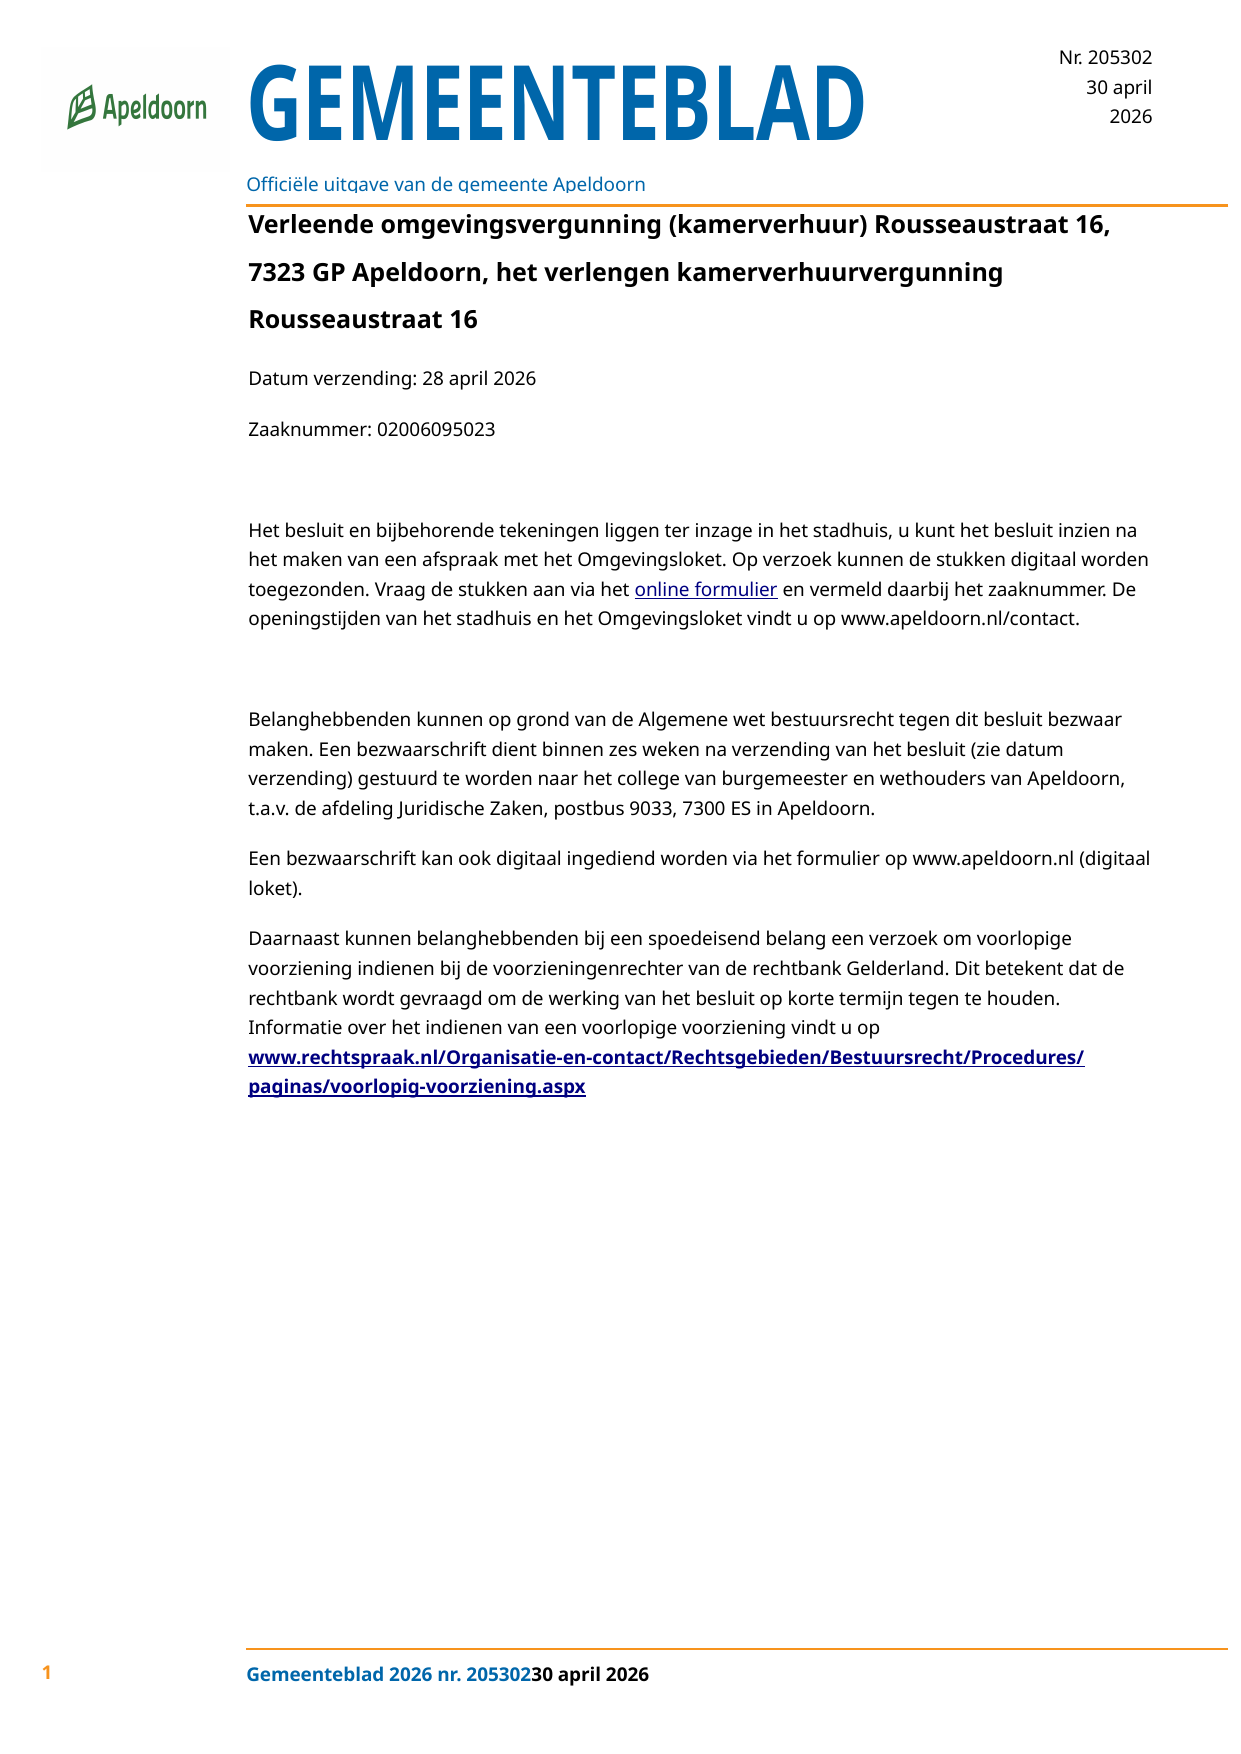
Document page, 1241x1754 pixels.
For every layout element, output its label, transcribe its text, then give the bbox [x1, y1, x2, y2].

text Het besluit en bijbehorende tekeningen liggen ter inzage in het stadhuis, u kunt het besluit inzien na het maken van een afspraak met het Omgevingsloket. Op verzoek kunnen de stukken digitaal worden toegezonden. Vraag de stukken aan via het online formulier en vermeld daarbij het zaaknummer. De openingstijden van het stadhuis en het Omgevingsloket vindt u op www.apeldoorn.nl/contact. [248, 517, 1152, 631]
text Belanghebbenden kunnen op grond van de Algemene wet bestuursrecht tegen dit besluit bezwaar maken. Een bezwaarschrift dient binnen zes weken na verzending van het besluit (zie datum verzending) gestuurd te worden naar het college van burgemeester en wethouders van Apeldoorn, t.a.v. de afdeling Juridische Zaken, postbus 9033, 7300 ES in Apeldoorn. [248, 706, 1152, 821]
text Een bezwaarschrift kan ook digitaal ingediend worden via het formulier op www.apeldoorn.nl (digitaal loket). [248, 846, 1152, 901]
text Datum verzending: 28 april 2026 [248, 366, 1152, 391]
text Daarnaast kunnen belanghebbenden bij een spoedeisend belang een verzoek om voorlopige voorziening indienen bij de voorzieningenrechter van de rechtbank Gelderland. Dit betekent dat de rechtbank wordt gevraagd om de werking van het besluit op korte termijn tegen te houden. Informatie over het indienen van een voorlopige voorziening vindt u op www.rechtspraak.nl/Organisatie-en-contact/Rechtsgebieden/Bestuursrecht/Procedures/paginas/voorlopig-voorziening.aspx [248, 926, 1152, 1099]
picture [41, 47, 231, 172]
text Verleende omgevingsvergunning (kamerverhuur) Rousseaustraat 16, 7323 GP Apeldoorn, het verlengen kamerverhuurvergunning Rousseaustraat 16 [248, 207, 1152, 336]
text Zaaknummer: 02006095023 [248, 416, 1152, 442]
